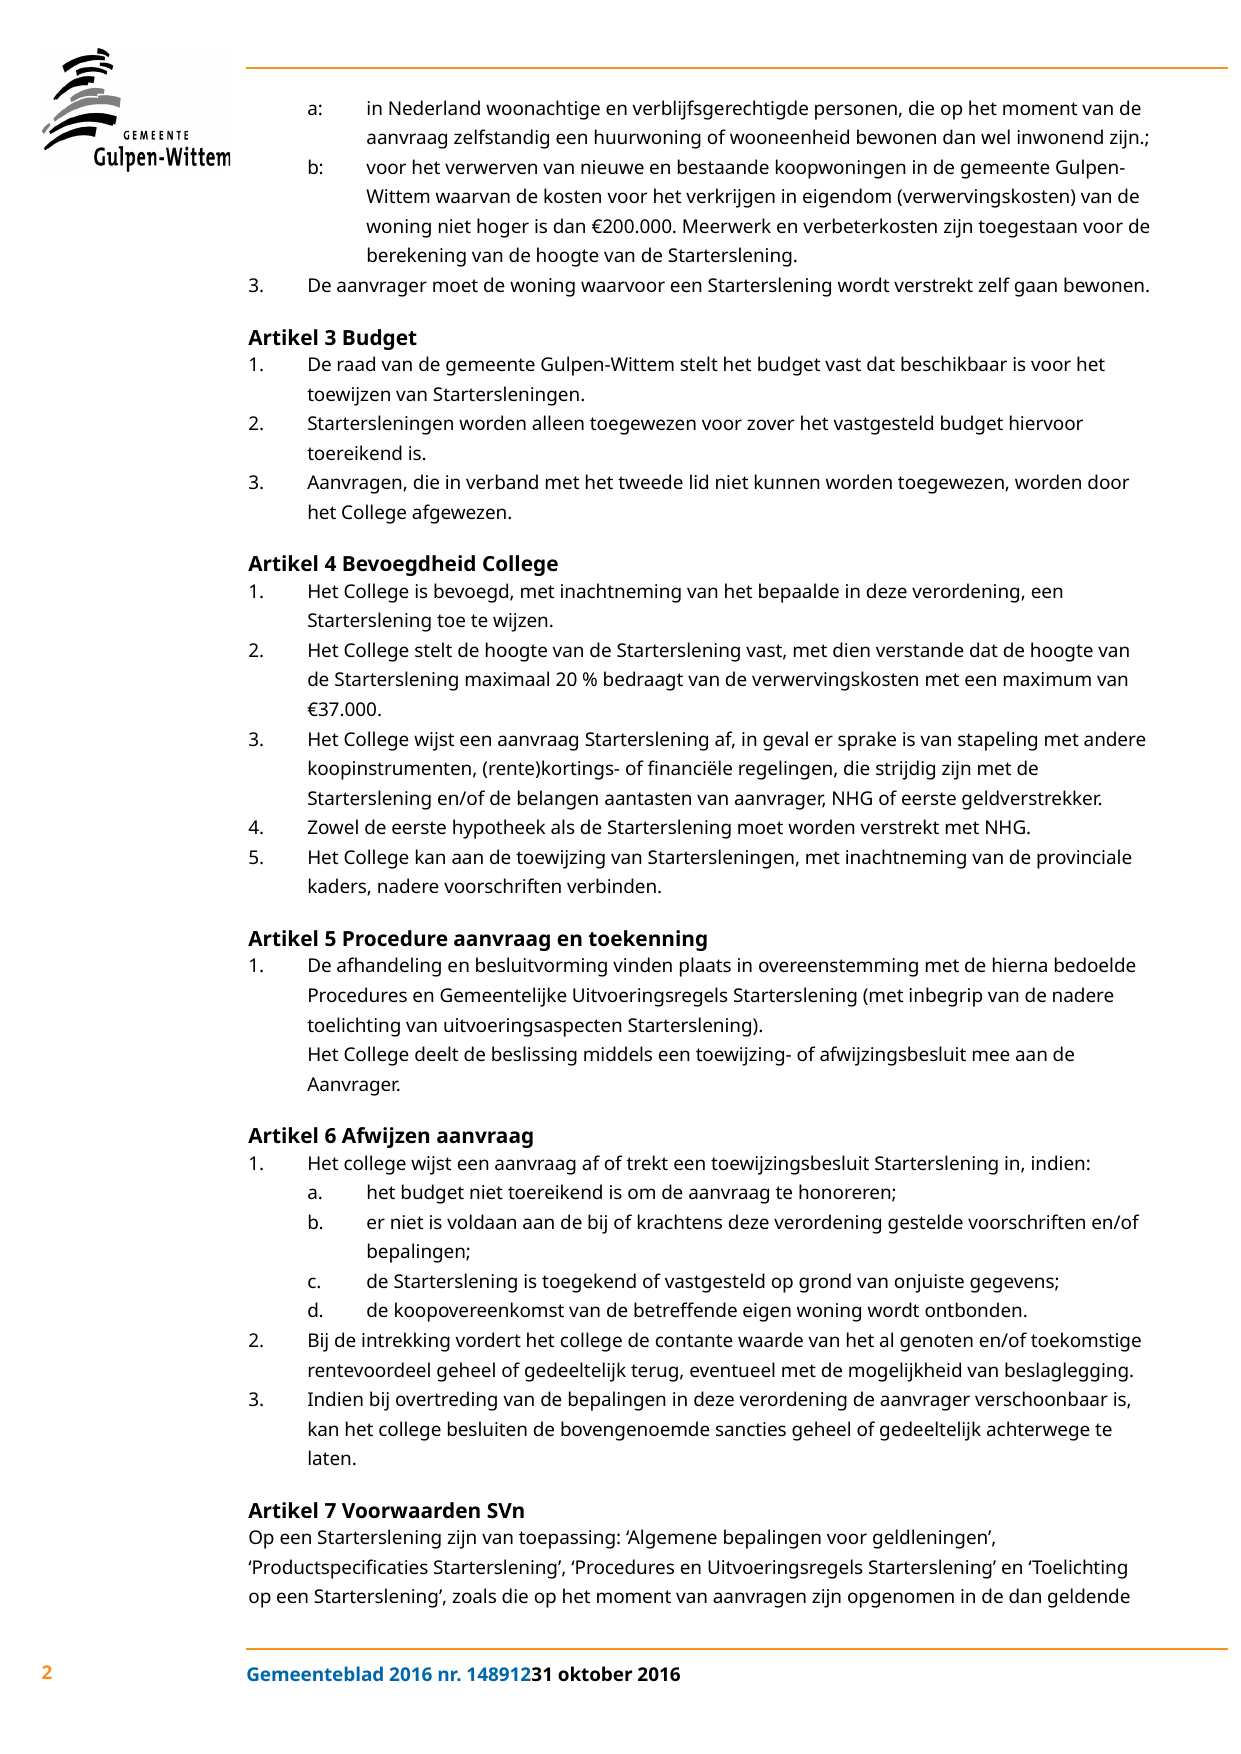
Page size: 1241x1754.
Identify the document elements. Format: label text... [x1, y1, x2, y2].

list Het College wijst een aanvraag Starterslening af, in geval er sprake is van stapeling met andere koopinstrumenten, (rente)kortings- of financiële regelingen, die strijdig zijn met de Starterslening en/of de belangen aantasten van aanvrager, NHG of eerste geldverstrekker. [248, 726, 1152, 811]
list Het College stelt de hoogte van de Starterslening vast, met dien verstande dat de hoogte van de Starterslening maximaal 20 % bedraagt van de verwervingskosten met een maximum van €37.000. [248, 637, 1152, 722]
list de koopovereenkomst van de betreffende eigen woning wordt ontbonden. [307, 1298, 1152, 1323]
list Het college wijst een aanvraag af of trekt een toewijzingsbesluit Starterslening in, indien: [248, 1150, 1152, 1176]
text Artikel 4 Bevoegdheid College [248, 549, 1152, 578]
list voor het verwerven van nieuwe en bestaande koopwoningen in de gemeente Gulpen-Wittem waarvan de kosten voor het verkrijgen in eigendom (verwervingskosten) van de woning niet hoger is dan €200.000. Meerwerk en verbeterkosten zijn toegestaan voor de berekening van de hoogte van de Starterslening. [307, 154, 1152, 268]
text Artikel 5 Procedure aanvraag en toekenning [248, 924, 1152, 953]
picture [41, 47, 231, 172]
text Artikel 6 Afwijzen aanvraag [248, 1121, 1152, 1150]
text Artikel 3 Budget [248, 323, 1152, 351]
list er niet is voldaan aan de bij of krachtens deze verordening gestelde voorschriften en/of bepalingen; [307, 1209, 1152, 1264]
list De raad van de gemeente Gulpen-Wittem stelt het budget vast dat beschikbaar is voor het toewijzen van Startersleningen. [248, 351, 1152, 406]
list Het College deelt de beslissing middels een toewijzing- of afwijzingsbesluit mee aan de Aanvrager. [248, 1041, 1152, 1097]
text Artikel 7 Voorwaarden SVn [248, 1496, 1152, 1524]
text Op een Starterslening zijn van toepassing: ‘Algemene bepalingen voor geldleningen’, ‘Productspecificaties Starterslening’, ‘Procedures en Uitvoeringsregels Starterslening’ en ‘Toelichting op een Starterslening’, zoals die op het moment van aanvragen zijn opgenomen in de dan geldende [248, 1524, 1152, 1609]
list Het College is bevoegd, met inachtneming van het bepaalde in deze verordening, een Starterslening toe te wijzen. [248, 578, 1152, 633]
list Startersleningen worden alleen toegewezen voor zover het vastgesteld budget hiervoor toereikend is. [248, 410, 1152, 466]
list Indien bij overtreding van de bepalingen in deze verordening de aanvrager verschoonbaar is, kan het college besluiten de bovengenoemde sancties geheel of gedeeltelijk achterwege te laten. [248, 1386, 1152, 1471]
list Bij de intrekking vordert het college de contante waarde van het al genoten en/of toekomstige rentevoordeel geheel of gedeeltelijk terug, eventueel met de mogelijkheid van beslaglegging. [248, 1327, 1152, 1383]
list Zowel de eerste hypotheek als de Starterslening moet worden verstrekt met NHG. [248, 814, 1152, 840]
list de Starterslening is toegekend of vastgesteld op grond van onjuiste gegevens; [307, 1268, 1152, 1294]
list De afhandeling en besluitvorming vinden plaats in overeenstemming met de hierna bedoelde Procedures en Gemeentelijke Uitvoeringsregels Starterslening (met inbegrip van de nadere toelichting van uitvoeringsaspecten Starterslening). [248, 953, 1152, 1037]
list Het College kan aan de toewijzing van Startersleningen, met inachtneming van de provinciale kaders, nadere voorschriften verbinden. [248, 844, 1152, 899]
list Aanvragen, die in verband met het tweede lid niet kunnen worden toegewezen, worden door het College afgewezen. [248, 469, 1152, 525]
list De aanvrager moet de woning waarvoor een Starterslening wordt verstrekt zelf gaan bewonen. [248, 272, 1152, 298]
list het budget niet toereikend is om de aanvraag te honoreren; [307, 1179, 1152, 1205]
list in Nederland woonachtige en verblijfsgerechtigde personen, die op het moment van de aanvraag zelfstandig een huurwoning of wooneenheid bewonen dan wel inwonend zijn.; [307, 95, 1152, 150]
